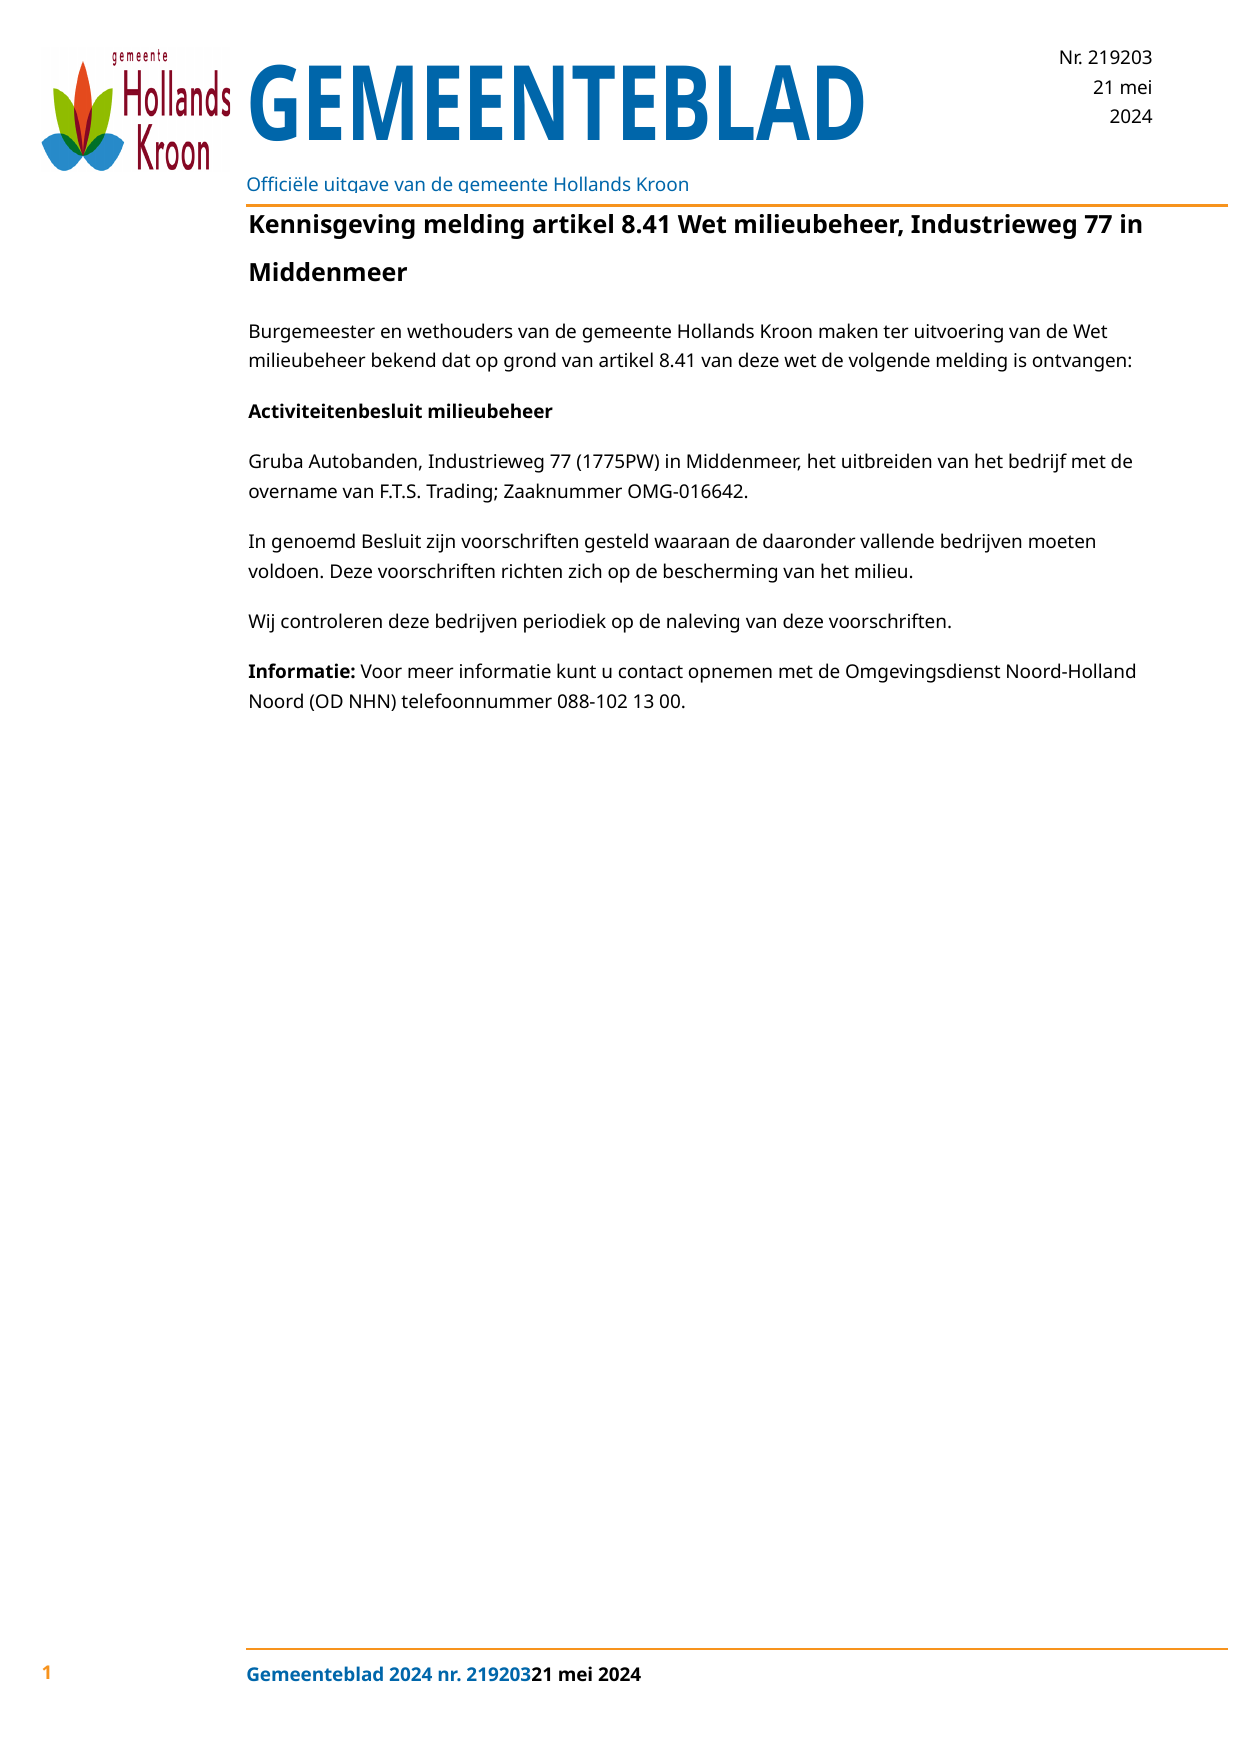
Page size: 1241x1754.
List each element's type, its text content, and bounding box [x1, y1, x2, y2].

text Burgemeester en wethouders van de gemeente Hollands Kroon maken ter uitvoering van de Wet milieubeheer bekend dat op grond van artikel 8.41 van deze wet de volgende melding is ontvangen: [248, 318, 1152, 373]
text Informatie: Voor meer informatie kunt u contact opnemen met de Omgevingsdienst Noord-Holland Noord (OD NHN) telefoonnummer 088-102 13 00. [248, 659, 1152, 714]
text Activiteitenbesluit milieubeheer [248, 398, 1152, 424]
text Kennisgeving melding artikel 8.41 Wet milieubeheer, Industrieweg 77 in Middenmeer [248, 207, 1152, 288]
picture [41, 47, 231, 172]
text Gruba Autobanden, Industrieweg 77 (1775PW) in Middenmeer, het uitbreiden van het bedrijf met de overname van F.T.S. Trading; Zaaknummer OMG-016642. [248, 448, 1152, 504]
text Wij controleren deze bedrijven periodiek op de naleving van deze voorschriften. [248, 608, 1152, 634]
text In genoemd Besluit zijn voorschriften gesteld waaraan de daaronder vallende bedrijven moeten voldoen. Deze voorschriften richten zich op de bescherming van het milieu. [248, 528, 1152, 584]
